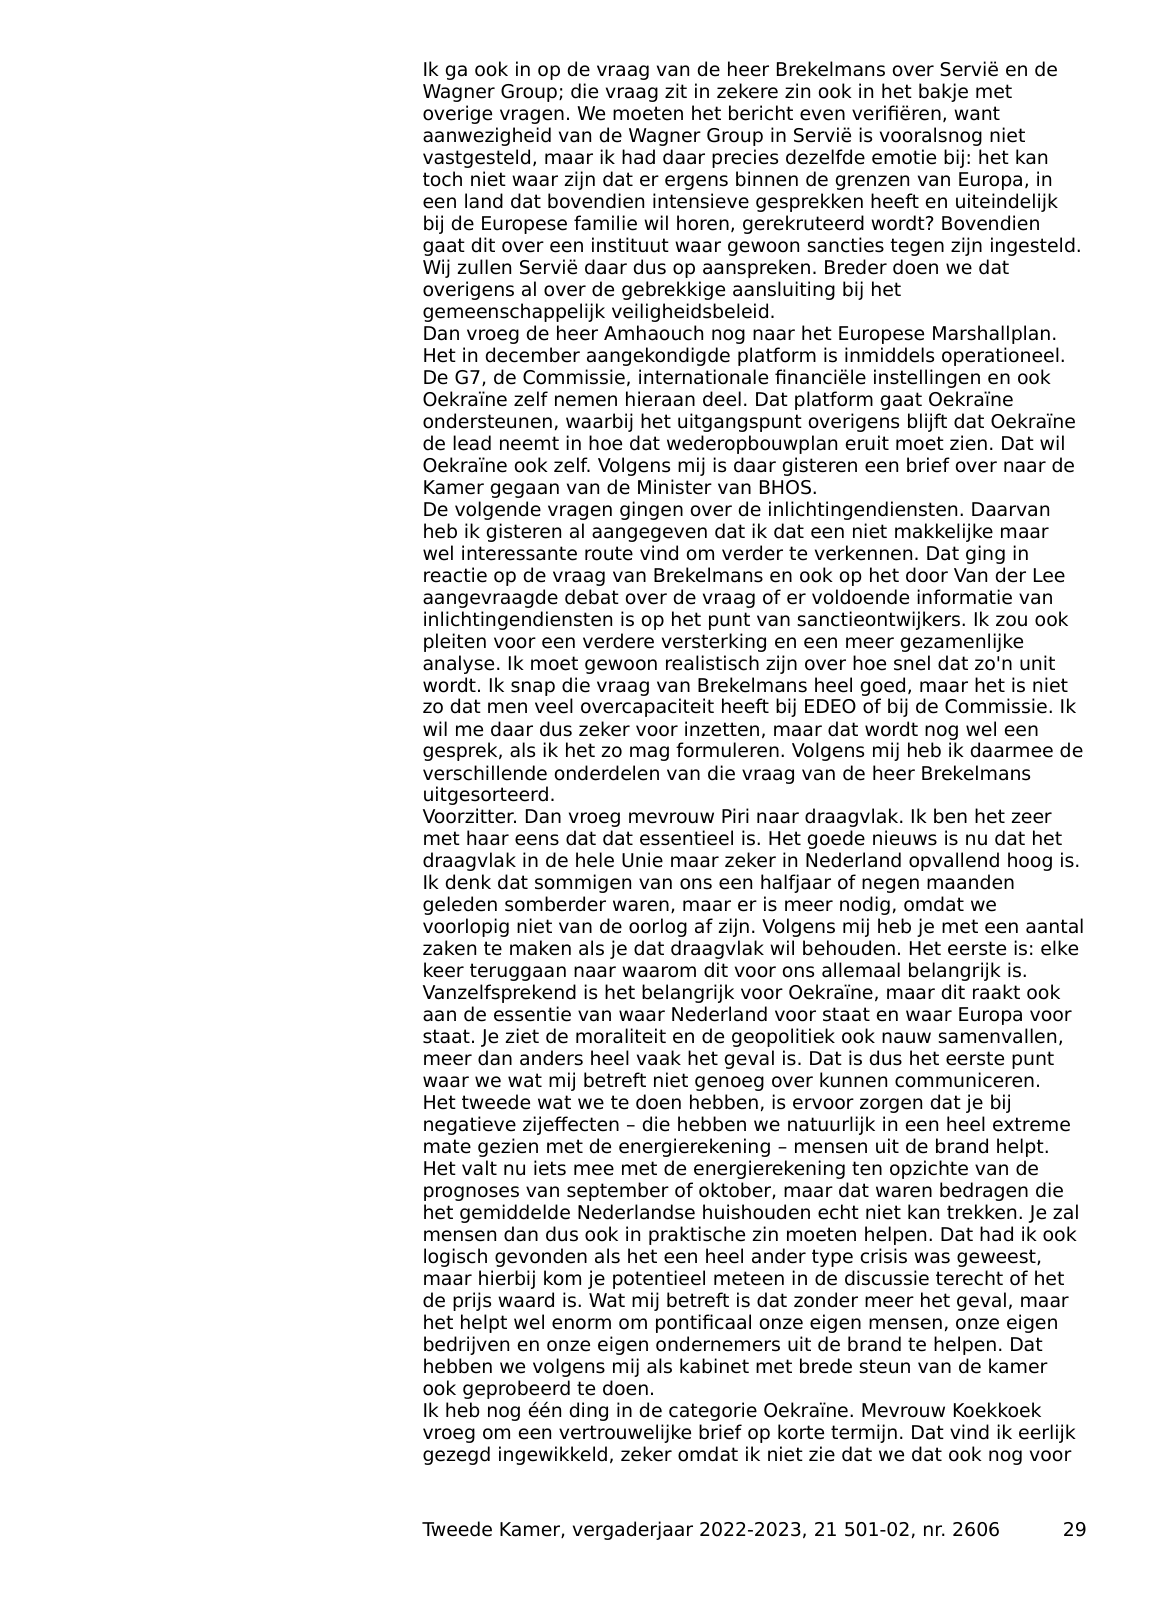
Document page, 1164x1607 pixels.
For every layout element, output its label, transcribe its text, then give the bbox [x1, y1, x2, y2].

text Ik ga ook in op de vraag van de heer Brekelmans over Servië en de Wagner Group; die vraag zit in zekere zin ook in het bakje met overige vragen. We moeten het bericht even verifiëren, want aanwezigheid van de Wagner Group in Servië is vooralsnog niet vastgesteld, maar ik had daar precies dezelfde emotie bij: het kan toch niet waar zijn dat er ergens binnen de grenzen van Europa, in een land dat bovendien intensieve gesprekken heeft en uiteindelijk bij de Europese familie wil horen, gerekruteerd wordt? Bovendien gaat dit over een instituut waar gewoon sancties tegen zijn ingesteld. Wij zullen Servië daar dus op aanspreken. Breder doen we dat overigens al over de gebrekkige aansluiting bij het gemeenschappelijk veiligheidsbeleid. [422, 59, 1087, 323]
text Het tweede wat we te doen hebben, is ervoor zorgen dat je bij negatieve zijeffecten – die hebben we natuurlijk in een heel extreme mate gezien met de energierekening – mensen uit de brand helpt. Het valt nu iets mee met de energierekening ten opzichte van de prognoses van september of oktober, maar dat waren bedragen die het gemiddelde Nederlandse huishouden echt niet kan trekken. Je zal mensen dan dus ook in praktische zin moeten helpen. Dat had ik ook logisch gevonden als het een heel ander type crisis was geweest, maar hierbij kom je potentieel meteen in de discussie terecht of het de prijs waard is. Wat mij betreft is dat zonder meer het geval, maar het helpt wel enorm om pontificaal onze eigen mensen, onze eigen bedrijven en onze eigen ondernemers uit de brand te helpen. Dat hebben we volgens mij als kabinet met brede steun van de kamer ook geprobeerd te doen. [422, 1092, 1087, 1400]
text Voorzitter. Dan vroeg mevrouw Piri naar draagvlak. Ik ben het zeer met haar eens dat dat essentieel is. Het goede nieuws is nu dat het draagvlak in de hele Unie maar zeker in Nederland opvallend hoog is. Ik denk dat sommigen van ons een halfjaar of negen maanden geleden somberder waren, maar er is meer nodig, omdat we voorlopig niet van de oorlog af zijn. Volgens mij heb je met een aantal zaken te maken als je dat draagvlak wil behouden. Het eerste is: elke keer teruggaan naar waarom dit voor ons allemaal belangrijk is. Vanzelfsprekend is het belangrijk voor Oekraïne, maar dit raakt ook aan de essentie van waar Nederland voor staat en waar Europa voor staat. Je ziet de moraliteit en de geopolitiek ook nauw samenvallen, meer dan anders heel vaak het geval is. Dat is dus het eerste punt waar we wat mij betreft niet genoeg over kunnen communiceren. [422, 806, 1087, 1092]
text De volgende vragen gingen over de inlichtingendiensten. Daarvan heb ik gisteren al aangegeven dat ik dat een niet makkelijke maar wel interessante route vind om verder te verkennen. Dat ging in reactie op de vraag van Brekelmans en ook op het door Van der Lee aangevraagde debat over de vraag of er voldoende informatie van inlichtingendiensten is op het punt van sanctieontwijkers. Ik zou ook pleiten voor een verdere versterking en een meer gezamenlijke analyse. Ik moet gewoon realistisch zijn over hoe snel dat zo'n unit wordt. Ik snap die vraag van Brekelmans heel goed, maar het is niet zo dat men veel overcapaciteit heeft bij EDEO of bij de Commissie. Ik wil me daar dus zeker voor inzetten, maar dat wordt nog wel een gesprek, als ik het zo mag formuleren. Volgens mij heb ik daarmee de verschillende onderdelen van die vraag van de heer Brekelmans uitgesorteerd. [422, 499, 1087, 806]
text Ik heb nog één ding in de categorie Oekraïne. Mevrouw Koekkoek vroeg om een vertrouwelijke brief op korte termijn. Dat vind ik eerlijk gezegd ingewikkeld, zeker omdat ik niet zie dat we dat ook nog voor [422, 1400, 1087, 1466]
text Dan vroeg de heer Amhaouch nog naar het Europese Marshallplan. Het in december aangekondigde platform is inmiddels operationeel. De G7, de Commissie, internationale financiële instellingen en ook Oekraïne zelf nemen hieraan deel. Dat platform gaat Oekraïne ondersteunen, waarbij het uitgangspunt overigens blijft dat Oekraïne de lead neemt in hoe dat wederopbouwplan eruit moet zien. Dat wil Oekraïne ook zelf. Volgens mij is daar gisteren een brief over naar de Kamer gegaan van de Minister van BHOS. [422, 323, 1087, 499]
